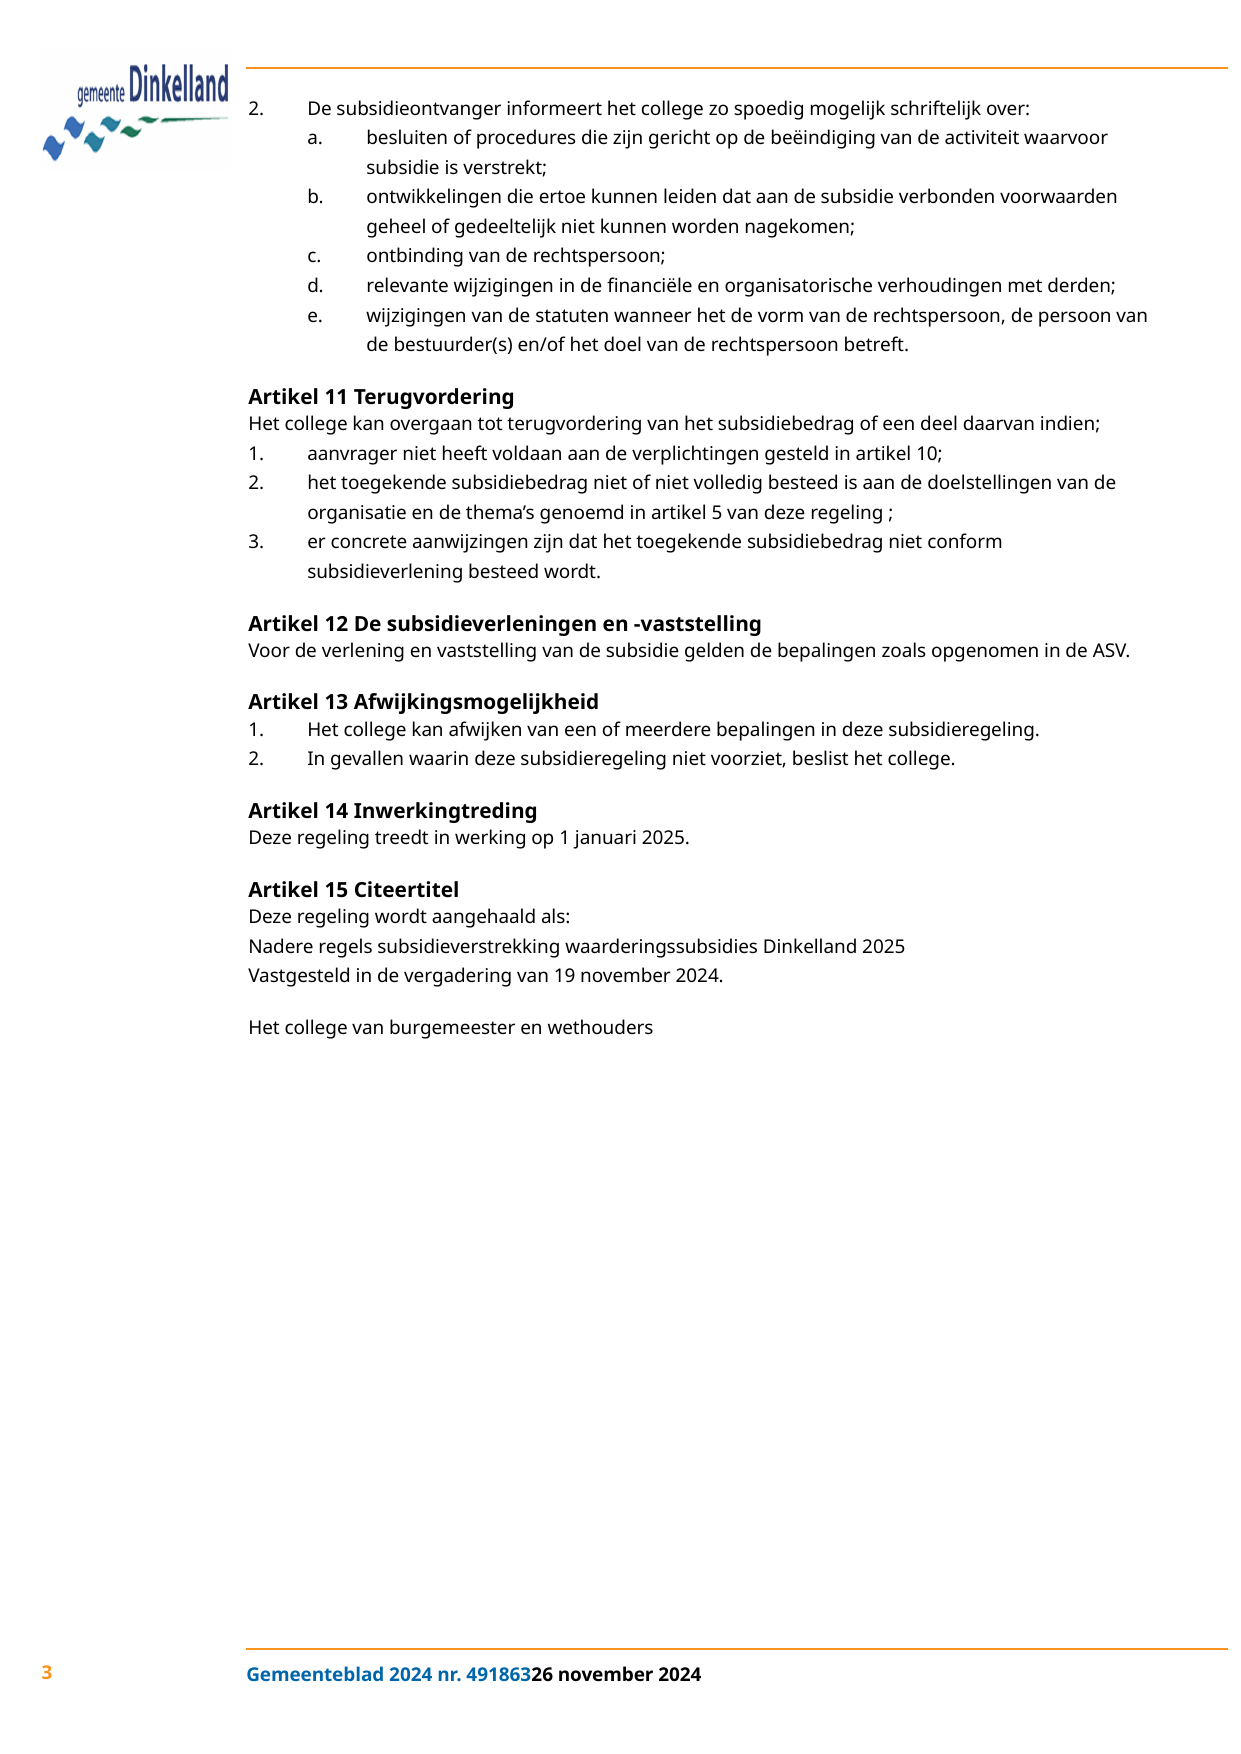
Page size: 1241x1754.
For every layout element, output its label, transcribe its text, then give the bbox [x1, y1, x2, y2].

text Vastgesteld in de vergadering van 19 november 2024. [248, 962, 1152, 988]
text Het college kan overgaan tot terugvordering van het subsidiebedrag of een deel daarvan indien; [248, 410, 1152, 436]
text Artikel 11 Terugvordering [248, 382, 1152, 410]
list ontbinding van de rechtspersoon; [307, 243, 1152, 268]
text Artikel 12 De subsidieverleningen en -vaststelling [248, 609, 1152, 637]
list besluiten of procedures die zijn gericht op de beëindiging van de activiteit waarvoor subsidie is verstrekt; [307, 124, 1152, 180]
list wijzigingen van de statuten wanneer het de vorm van de rechtspersoon, de persoon van de bestuurder(s) en/of het doel van de rechtspersoon betreft. [307, 302, 1152, 357]
text Voor de verlening en vaststelling van de subsidie gelden de bepalingen zoals opgenomen in de ASV. [248, 637, 1152, 663]
list het toegekende subsidiebedrag niet of niet volledig besteed is aan de doelstellingen van de organisatie en de thema’s genoemd in artikel 5 van deze regeling ; [248, 469, 1152, 525]
list In gevallen waarin deze subsidieregeling niet voorziet, beslist het college. [248, 746, 1152, 771]
list Het college kan afwijken van een of meerdere bepalingen in deze subsidieregeling. [248, 716, 1152, 742]
text Artikel 15 Citeertitel [248, 875, 1152, 903]
text Nadere regels subsidieverstrekking waarderingssubsidies Dinkelland 2025 [248, 933, 1152, 958]
text Deze regeling treedt in werking op 1 januari 2025. [248, 824, 1152, 850]
list er concrete aanwijzingen zijn dat het toegekende subsidiebedrag niet conform subsidieverlening besteed wordt. [248, 529, 1152, 584]
text Artikel 14 Inwerkingtreding [248, 796, 1152, 824]
text Het college van burgemeester en wethouders [248, 1014, 1152, 1039]
text Artikel 13 Afwijkingsmogelijkheid [248, 687, 1152, 716]
list aanvrager niet heeft voldaan aan de verplichtingen gesteld in artikel 10; [248, 440, 1152, 466]
picture [41, 47, 231, 172]
list De subsidieontvanger informeert het college zo spoedig mogelijk schriftelijk over: [248, 95, 1152, 121]
text Deze regeling wordt aangehaald als: [248, 903, 1152, 929]
list ontwikkelingen die ertoe kunnen leiden dat aan de subsidie verbonden voorwaarden geheel of gedeeltelijk niet kunnen worden nagekomen; [307, 183, 1152, 239]
list relevante wijzigingen in de financiële en organisatorische verhoudingen met derden; [307, 272, 1152, 298]
